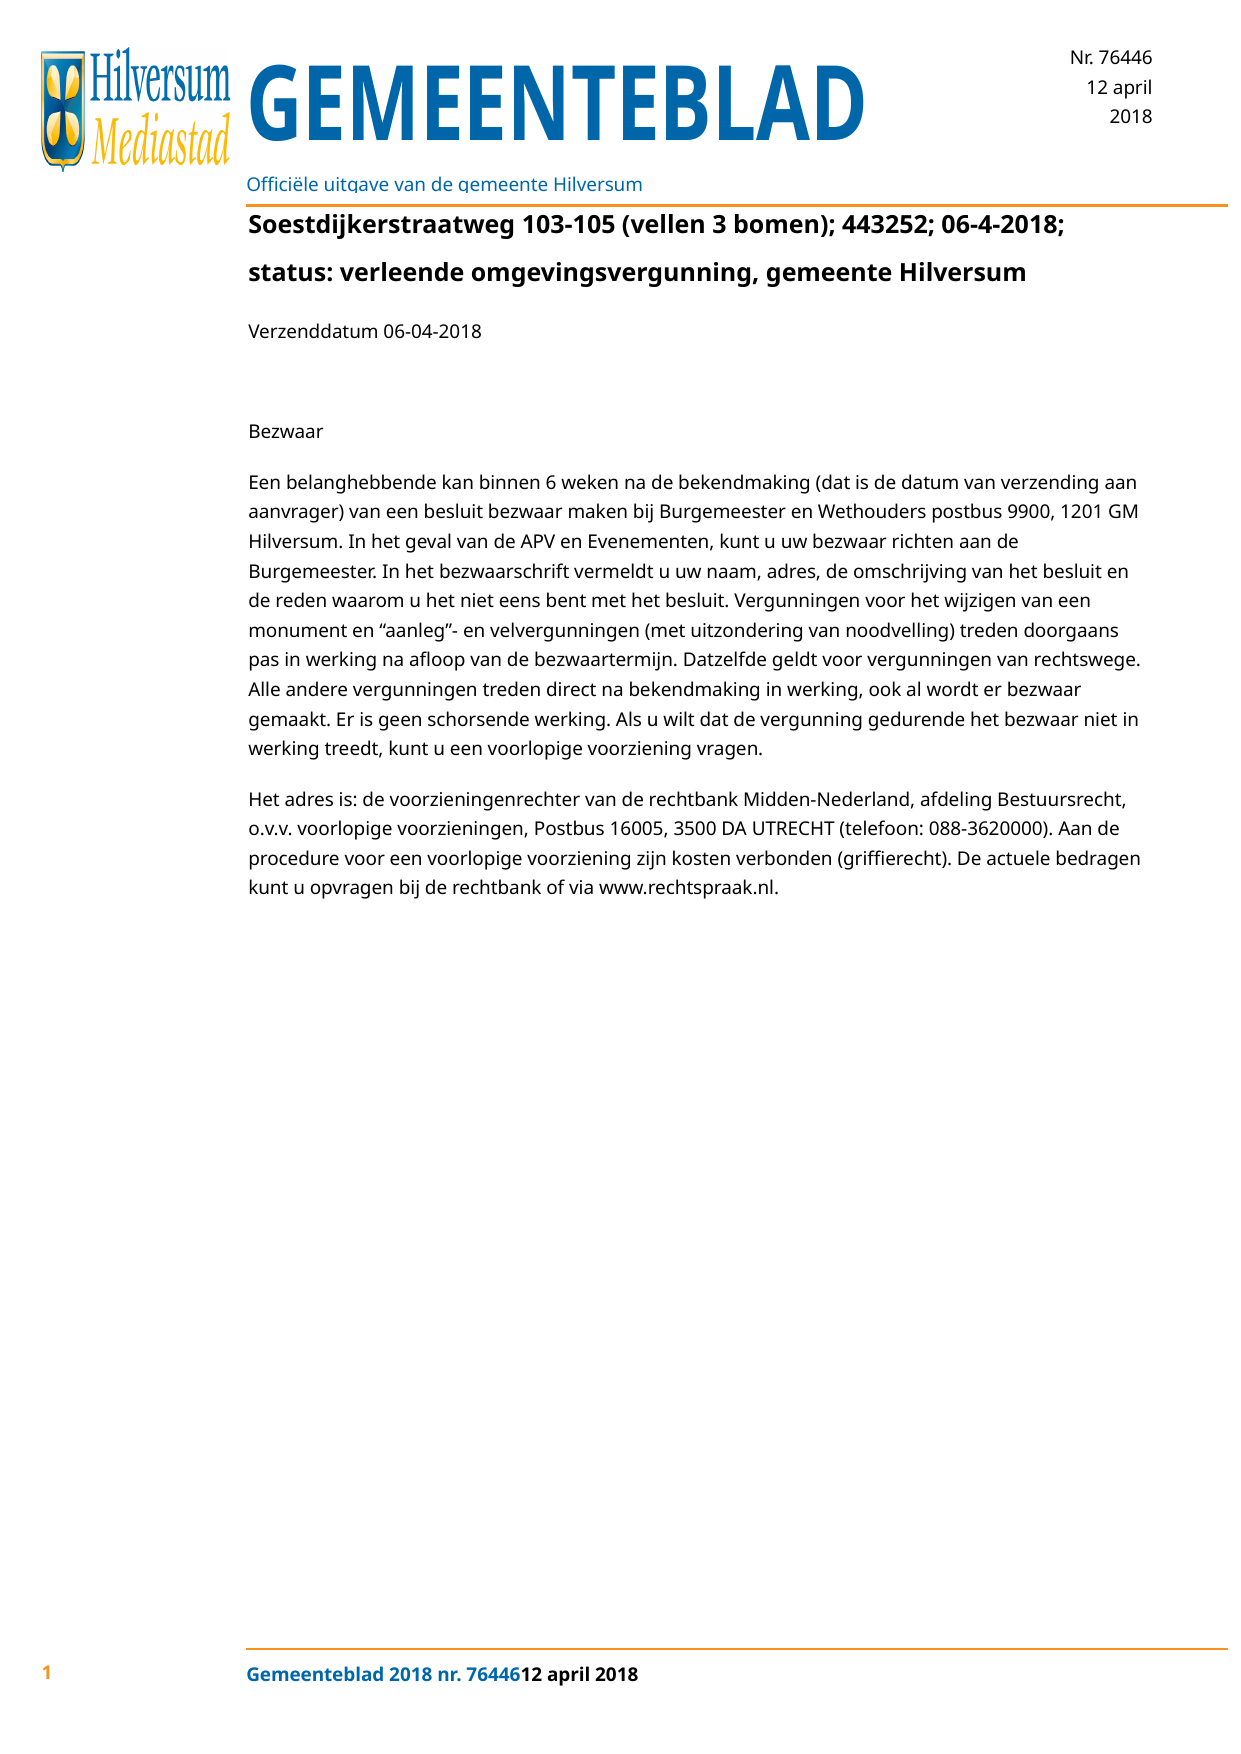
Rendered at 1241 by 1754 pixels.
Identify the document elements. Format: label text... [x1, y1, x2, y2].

text Het adres is: de voorzieningenrechter van de rechtbank Midden-Nederland, afdeling Bestuursrecht, o.v.v. voorlopige voorzieningen, Postbus 16005, 3500 DA UTRECHT (telefoon: 088-3620000). Aan de procedure voor een voorlopige voorziening zijn kosten verbonden (griffierecht). De actuele bedragen kunt u opvragen bij de rechtbank of via www.rechtspraak.nl. [248, 786, 1152, 900]
text Soestdijkerstraatweg 103-105 (vellen 3 bomen); 443252; 06-4-2018; status: verleende omgevingsvergunning, gemeente Hilversum [248, 207, 1152, 288]
text Verzenddatum 06-04-2018 [248, 318, 1152, 344]
picture [41, 47, 231, 172]
text Een belanghebbende kan binnen 6 weken na de bekendmaking (dat is de datum van verzending aan aanvrager) van een besluit bezwaar maken bij Burgemeester en Wethouders postbus 9900, 1201 GM Hilversum. In het geval van de APV en Evenementen, kunt u uw bezwaar richten aan de Burgemeester. In het bezwaarschrift vermeldt u uw naam, adres, de omschrijving van het besluit en de reden waarom u het niet eens bent met het besluit. Vergunningen voor het wijzigen van een monument en “aanleg”- en velvergunningen (met uitzondering van noodvelling) treden doorgaans pas in werking na afloop van de bezwaartermijn. Datzelfde geldt voor vergunningen van rechtswege. Alle andere vergunningen treden direct na bekendmaking in werking, ook al wordt er bezwaar gemaakt. Er is geen schorsende werking. Als u wilt dat de vergunning gedurende het bezwaar niet in werking treedt, kunt u een voorlopige voorziening vragen. [248, 469, 1152, 761]
text Bezwaar [248, 419, 1152, 444]
